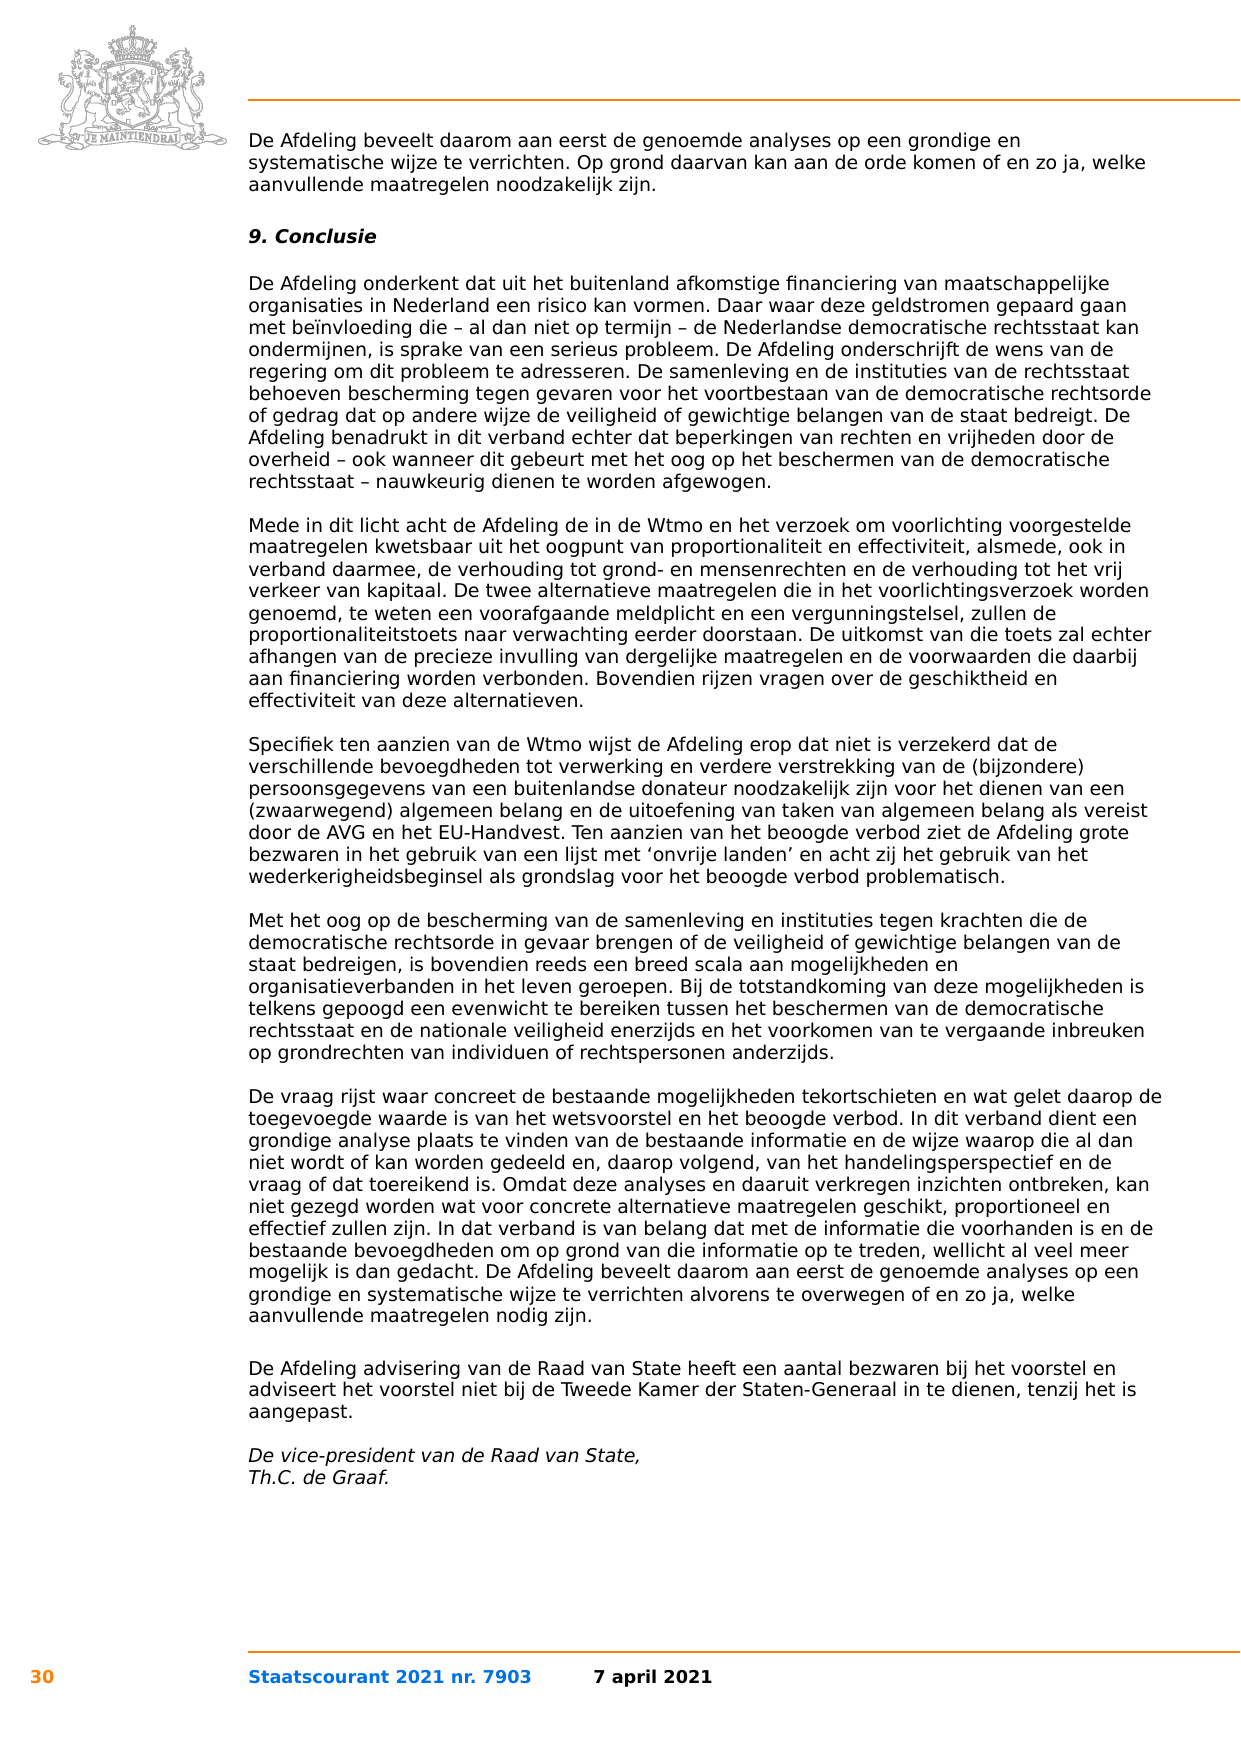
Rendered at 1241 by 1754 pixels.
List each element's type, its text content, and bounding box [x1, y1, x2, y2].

text Specifiek ten aanzien van de Wtmo wijst de Afdeling erop dat niet is verzekerd dat de verschillende bevoegdheden tot verwerking en verdere verstrekking van de (bijzondere) persoonsgegevens van een buitenlandse donateur noodzakelijk zijn voor het dienen van een (zwaarwegend) algemeen belang en de uitoefening van taken van algemeen belang als vereist door de AVG en het EU-Handvest. Ten aanzien van het beoogde verbod ziet de Afdeling grote bezwaren in het gebruik van een lijst met ‘onvrije landen’ en acht zij het gebruik van het wederkerigheidsbeginsel als grondslag voor het beoogde verbod problematisch. [248, 734, 1163, 888]
subtitle 9. Conclusie [248, 226, 1163, 248]
text De Afdeling beveelt daarom aan eerst de genoemde analyses op een grondige en systematische wijze te verrichten. Op grond daarvan kan aan de orde komen of en zo ja, welke aanvullende maatregelen noodzakelijk zijn. [248, 130, 1163, 196]
text De vice-president van de Raad van State, Th.C. de Graaf. [248, 1445, 1163, 1489]
text De Afdeling advisering van de Raad van State heeft een aantal bezwaren bij het voorstel en adviseert het voorstel niet bij de Tweede Kamer der Staten-Generaal in te dienen, tenzij het is aangepast. [248, 1357, 1163, 1423]
text De vraag rijst waar concreet de bestaande mogelijkheden tekortschieten en wat gelet daarop de toegevoegde waarde is van het wetsvoorstel en het beoogde verbod. In dit verband dient een grondige analyse plaats te vinden van de bestaande informatie en de wijze waarop die al dan niet wordt of kan worden gedeeld en, daarop volgend, van het handelingsperspectief en de vraag of dat toereikend is. Omdat deze analyses en daaruit verkregen inzichten ontbreken, kan niet gezegd worden wat voor concrete alternatieve maatregelen geschikt, proportioneel en effectief zullen zijn. In dat verband is van belang dat met de informatie die voorhanden is en de bestaande bevoegdheden om op grond van die informatie op te treden, wellicht al veel meer mogelijk is dan gedacht. De Afdeling beveelt daarom aan eerst de genoemde analyses op een grondige en systematische wijze te verrichten alvorens te overwegen of en zo ja, welke aanvullende maatregelen nodig zijn. [248, 1086, 1163, 1327]
text De Afdeling onderkent dat uit het buitenland afkomstige financiering van maatschappelijke organisaties in Nederland een risico kan vormen. Daar waar deze geldstromen gepaard gaan met beïnvloeding die – al dan niet op termijn – de Nederlandse democratische rechtsstaat kan ondermijnen, is sprake van een serieus probleem. De Afdeling onderschrijft de wens van de regering om dit probleem te adresseren. De samenleving en de instituties van de rechtsstaat behoeven bescherming tegen gevaren voor het voortbestaan van de democratische rechtsorde of gedrag dat op andere wijze de veiligheid of gewichtige belangen van de staat bedreigt. De Afdeling benadrukt in dit verband echter dat beperkingen van rechten en vrijheden door de overheid – ook wanneer dit gebeurt met het oog op het beschermen van de democratische rechtsstaat – nauwkeurig dienen te worden afgewogen. [248, 273, 1163, 493]
text Met het oog op de bescherming van de samenleving en instituties tegen krachten die de democratische rechtsorde in gevaar brengen of de veiligheid of gewichtige belangen van de staat bedreigen, is bovendien reeds een breed scala aan mogelijkheden en organisatieverbanden in het leven geroepen. Bij de totstandkoming van deze mogelijkheden is telkens gepoogd een evenwicht te bereiken tussen het beschermen van de democratische rechtsstaat en de nationale veiligheid enerzijds en het voorkomen van te vergaande inbreuken op grondrechten van individuen of rechtspersonen anderzijds. [248, 910, 1163, 1064]
text Mede in dit licht acht de Afdeling de in de Wtmo en het verzoek om voorlichting voorgestelde maatregelen kwetsbaar uit het oogpunt van proportionaliteit en effectiviteit, alsmede, ook in verband daarmee, de verhouding tot grond- en mensenrechten en de verhouding tot het vrij verkeer van kapitaal. De twee alternatieve maatregelen die in het voorlichtingsverzoek worden genoemd, te weten een voorafgaande meldplicht en een vergunningstelsel, zullen de proportionaliteitstoets naar verwachting eerder doorstaan. De uitkomst van die toets zal echter afhangen van de precieze invulling van dergelijke maatregelen en de voorwaarden die daarbij aan financiering worden verbonden. Bovendien rijzen vragen over de geschiktheid en effectiviteit van deze alternatieven. [248, 514, 1163, 712]
picture [38, 25, 227, 150]
